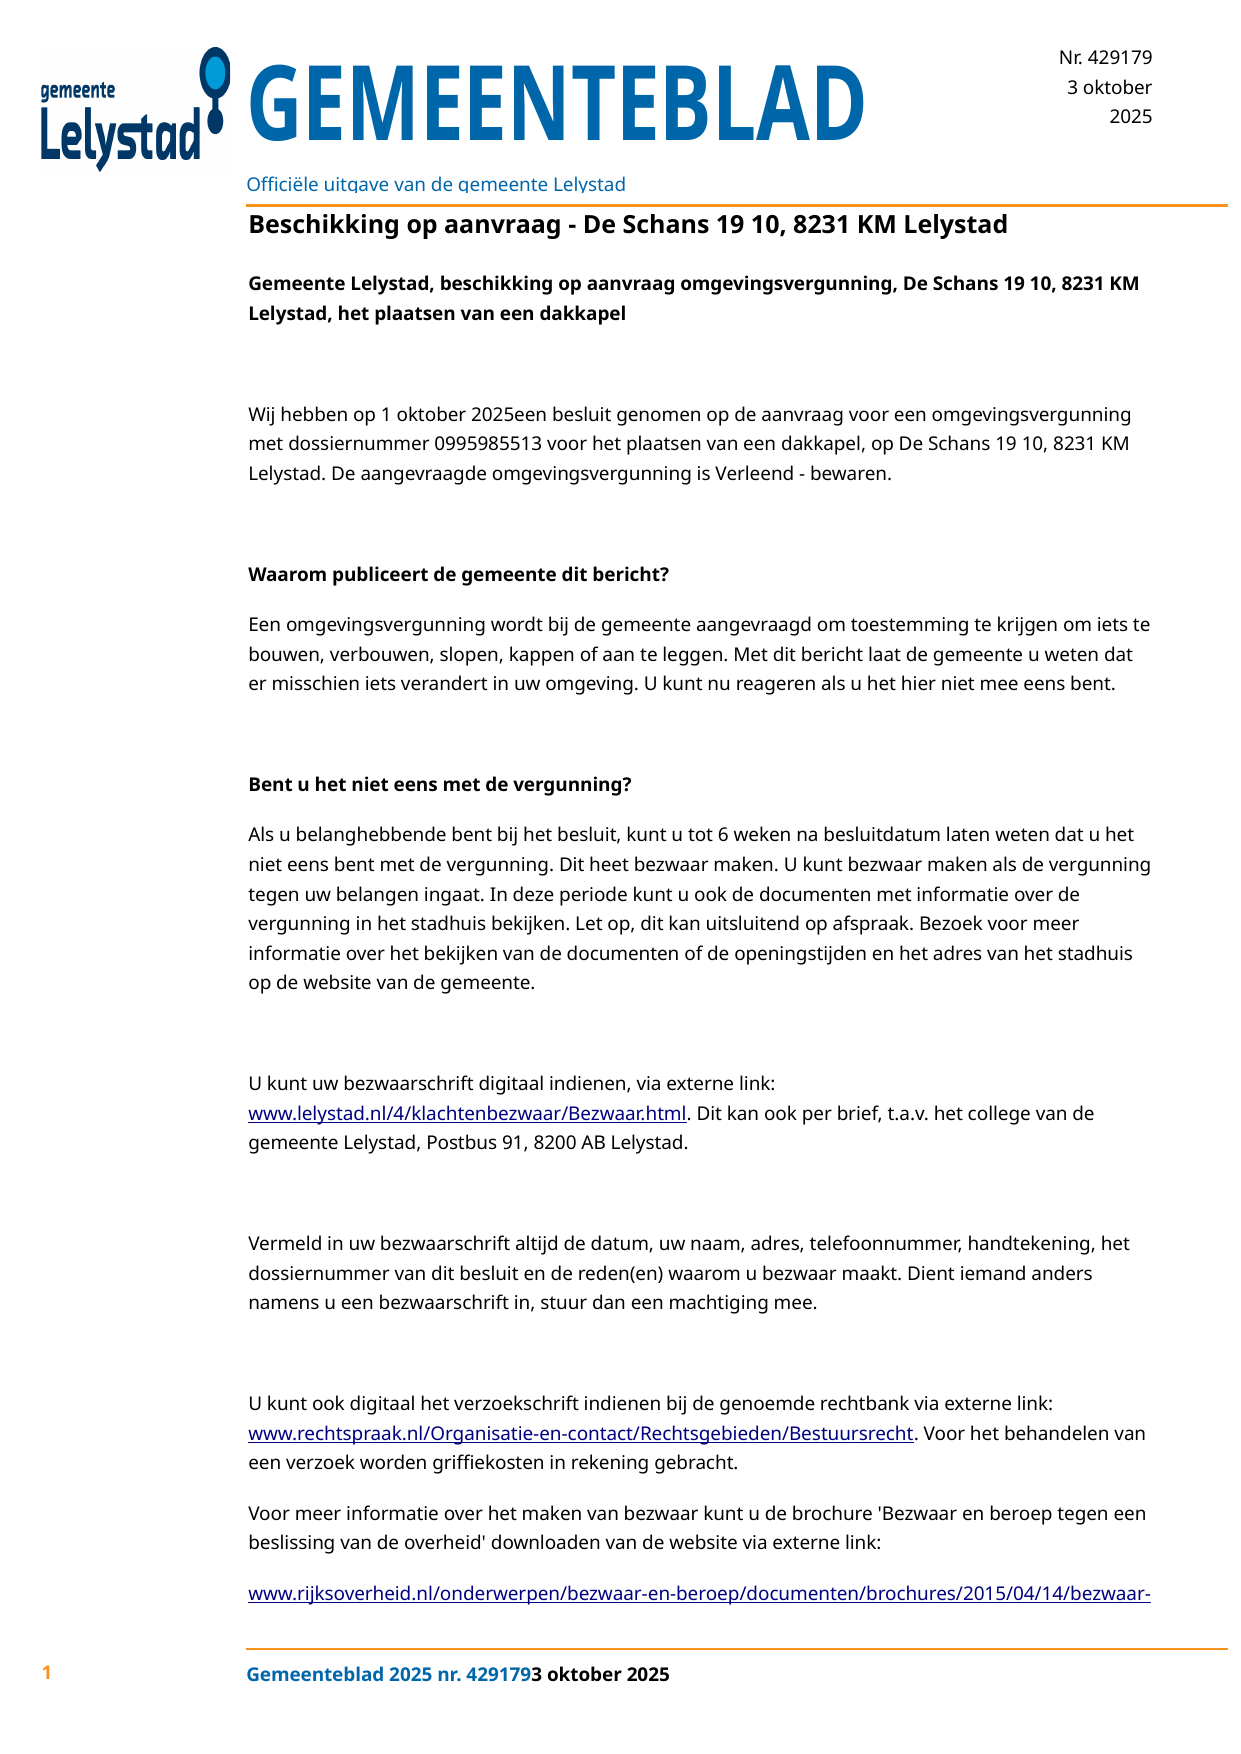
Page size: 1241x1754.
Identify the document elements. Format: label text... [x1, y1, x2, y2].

text Beschikking op aanvraag - De Schans 19 10, 8231 KM Lelystad [248, 207, 1152, 241]
text Voor meer informatie over het maken van bezwaar kunt u de brochure 'Bezwaar en beroep tegen een beslissing van de overheid' downloaden van de website via externe link: [248, 1500, 1152, 1555]
text Bent u het niet eens met de vergunning? [248, 771, 1152, 797]
text Vermeld in uw bezwaarschrift altijd de datum, uw naam, adres, telefoonnummer, handtekening, het dossiernummer van dit besluit en de reden(en) waarom u bezwaar maakt. Dient iemand anders namens u een bezwaarschrift in, stuur dan een machtiging mee. [248, 1230, 1152, 1315]
text U kunt uw bezwaarschrift digitaal indienen, via externe link: www.lelystad.nl/4/klachtenbezwaar/Bezwaar.html. Dit kan ook per brief, t.a.v. het college van de gemeente Lelystad, Postbus 91, 8200 AB Lelystad. [248, 1070, 1152, 1155]
text Als u belanghebbende bent bij het besluit, kunt u tot 6 weken na besluitdatum laten weten dat u het niet eens bent met de vergunning. Dit heet bezwaar maken. U kunt bezwaar maken als de vergunning tegen uw belangen ingaat. In deze periode kunt u ook de documenten met informatie over de vergunning in het stadhuis bekijken. Let op, dit kan uitsluitend op afspraak. Bezoek voor meer informatie over het bekijken van de documenten of de openingstijden en het adres van het stadhuis op de website van de gemeente. [248, 822, 1152, 995]
text Gemeente Lelystad, beschikking op aanvraag omgevingsvergunning, De Schans 19 10, 8231 KM Lelystad, het plaatsen van een dakkapel [248, 270, 1152, 326]
text Wij hebben op 1 oktober 2025een besluit genomen op de aanvraag voor een omgevingsvergunning met dossiernummer 0995985513 voor het plaatsen van een dakkapel, op De Schans 19 10, 8231 KM Lelystad. De aangevraagde omgevingsvergunning is Verleend - bewaren. [248, 401, 1152, 486]
picture [41, 47, 231, 172]
text Een omgevingsvergunning wordt bij de gemeente aangevraagd om toestemming te krijgen om iets te bouwen, verbouwen, slopen, kappen of aan te leggen. Met dit bericht laat de gemeente u weten dat er misschien iets verandert in uw omgeving. U kunt nu reageren als u het hier niet mee eens bent. [248, 611, 1152, 696]
text U kunt ook digitaal het verzoekschrift indienen bij de genoemde rechtbank via externe link: www.rechtspraak.nl/Organisatie-en-contact/Rechtsgebieden/Bestuursrecht. Voor het behandelen van een verzoek worden griffiekosten in rekening gebracht. [248, 1390, 1152, 1475]
text www.rijksoverheid.nl/onderwerpen/bezwaar-en-beroep/documenten/brochures/2015/04/14/bezwaar- [248, 1580, 1152, 1606]
text Waarom publiceert de gemeente dit bericht? [248, 561, 1152, 586]
